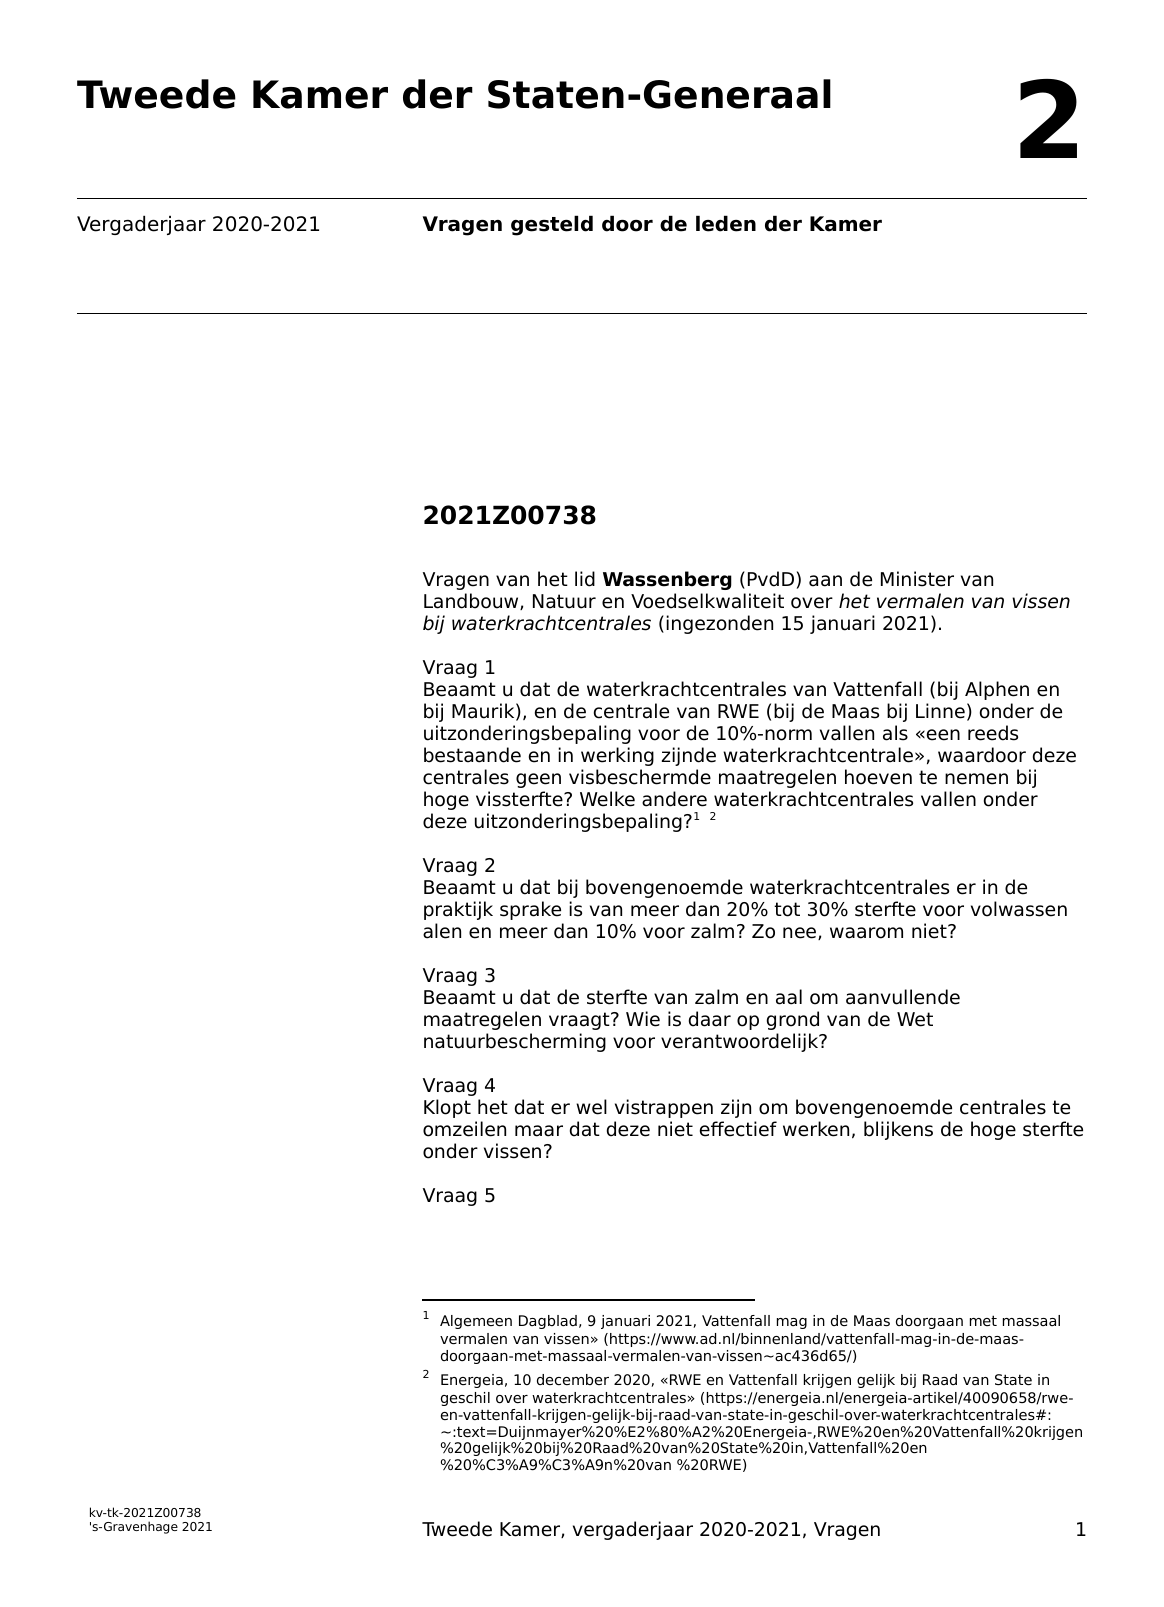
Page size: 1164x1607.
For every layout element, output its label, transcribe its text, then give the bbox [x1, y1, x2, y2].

text Vraag 3 [422, 965, 1087, 987]
table_header 2 [886, 59, 1087, 198]
table_header Tweede Kamer der Staten-Generaal [77, 59, 886, 198]
text Beaamt u dat de sterfte van zalm en aal om aanvullende maatregelen vraagt? Wie is daar op grond van de Wet natuurbescherming voor verantwoordelijk? [422, 987, 1087, 1053]
text Vraag 1 [422, 657, 1087, 679]
text Vragen van het lid Wassenberg (PvdD) aan de Minister van Landbouw, Natuur en Voedselkwaliteit over het vermalen van vissen bij waterkrachtcentrales (ingezonden 15 januari 2021). [422, 569, 1087, 635]
text 's-Gravenhage 2021 [88, 1520, 323, 1534]
text Vraag 4 [422, 1075, 1087, 1097]
text Energeia, 10 december 2020, «RWE en Vattenfall krijgen gelijk bij Raad van State in geschil over waterkrachtcentrales» (https://energeia.nl/energeia-artikel/40090658/rwe-en-vattenfall-krijgen-gelijk-bij-raad-van-state-in-geschil-over-waterkrachtcentrales#: ~:text=Duijnmayer%20%E2%80%A2%20Energeia-,RWE%20en%20Vattenfall%20krijgen %20gelijk%20bij%20Raad%20van%20State%20in,Vattenfall%20en%20%C3%A9%C3%A9n%20van %20RWE) [422, 1368, 1087, 1474]
text Vraag 5 [422, 1185, 1087, 1207]
text Beaamt u dat de waterkrachtcentrales van Vattenfall (bij Alphen en bij Maurik), en de centrale van RWE (bij de Maas bij Linne) onder de uitzonderingsbepaling voor de 10%-norm vallen als «een reeds bestaande en in werking zijnde waterkrachtcentrale», waardoor deze centrales geen visbeschermde maatregelen hoeven te nemen bij hoge vissterfte? Welke andere waterkrachtcentrales vallen onder deze uitzonderingsbepaling? [422, 679, 1087, 833]
text Vraag 2 [422, 855, 1087, 877]
text Algemeen Dagblad, 9 januari 2021, Vattenfall mag in de Maas doorgaan met massaal vermalen van vissen» (https://www.ad.nl/binnenland/vattenfall-mag-in-de-maas-doorgaan-met-massaal-vermalen-van-vissen~ac436d65/) [422, 1309, 1087, 1365]
table_cell Vragen gesteld door de leden der Kamer [422, 199, 1087, 313]
text 2021Z00738 [422, 501, 1087, 531]
text Klopt het dat er wel vistrappen zijn om bovengenoemde centrales te omzeilen maar dat deze niet effectief werken, blijkens de hoge sterfte onder vissen? [422, 1097, 1087, 1163]
text kv-tk-2021Z00738 [88, 1506, 323, 1520]
table_cell Vergaderjaar 2020-2021 [77, 199, 422, 313]
text Beaamt u dat bij bovengenoemde waterkrachtcentrales er in de praktijk sprake is van meer dan 20% tot 30% sterfte voor volwassen alen en meer dan 10% voor zalm? Zo nee, waarom niet? [422, 877, 1087, 943]
